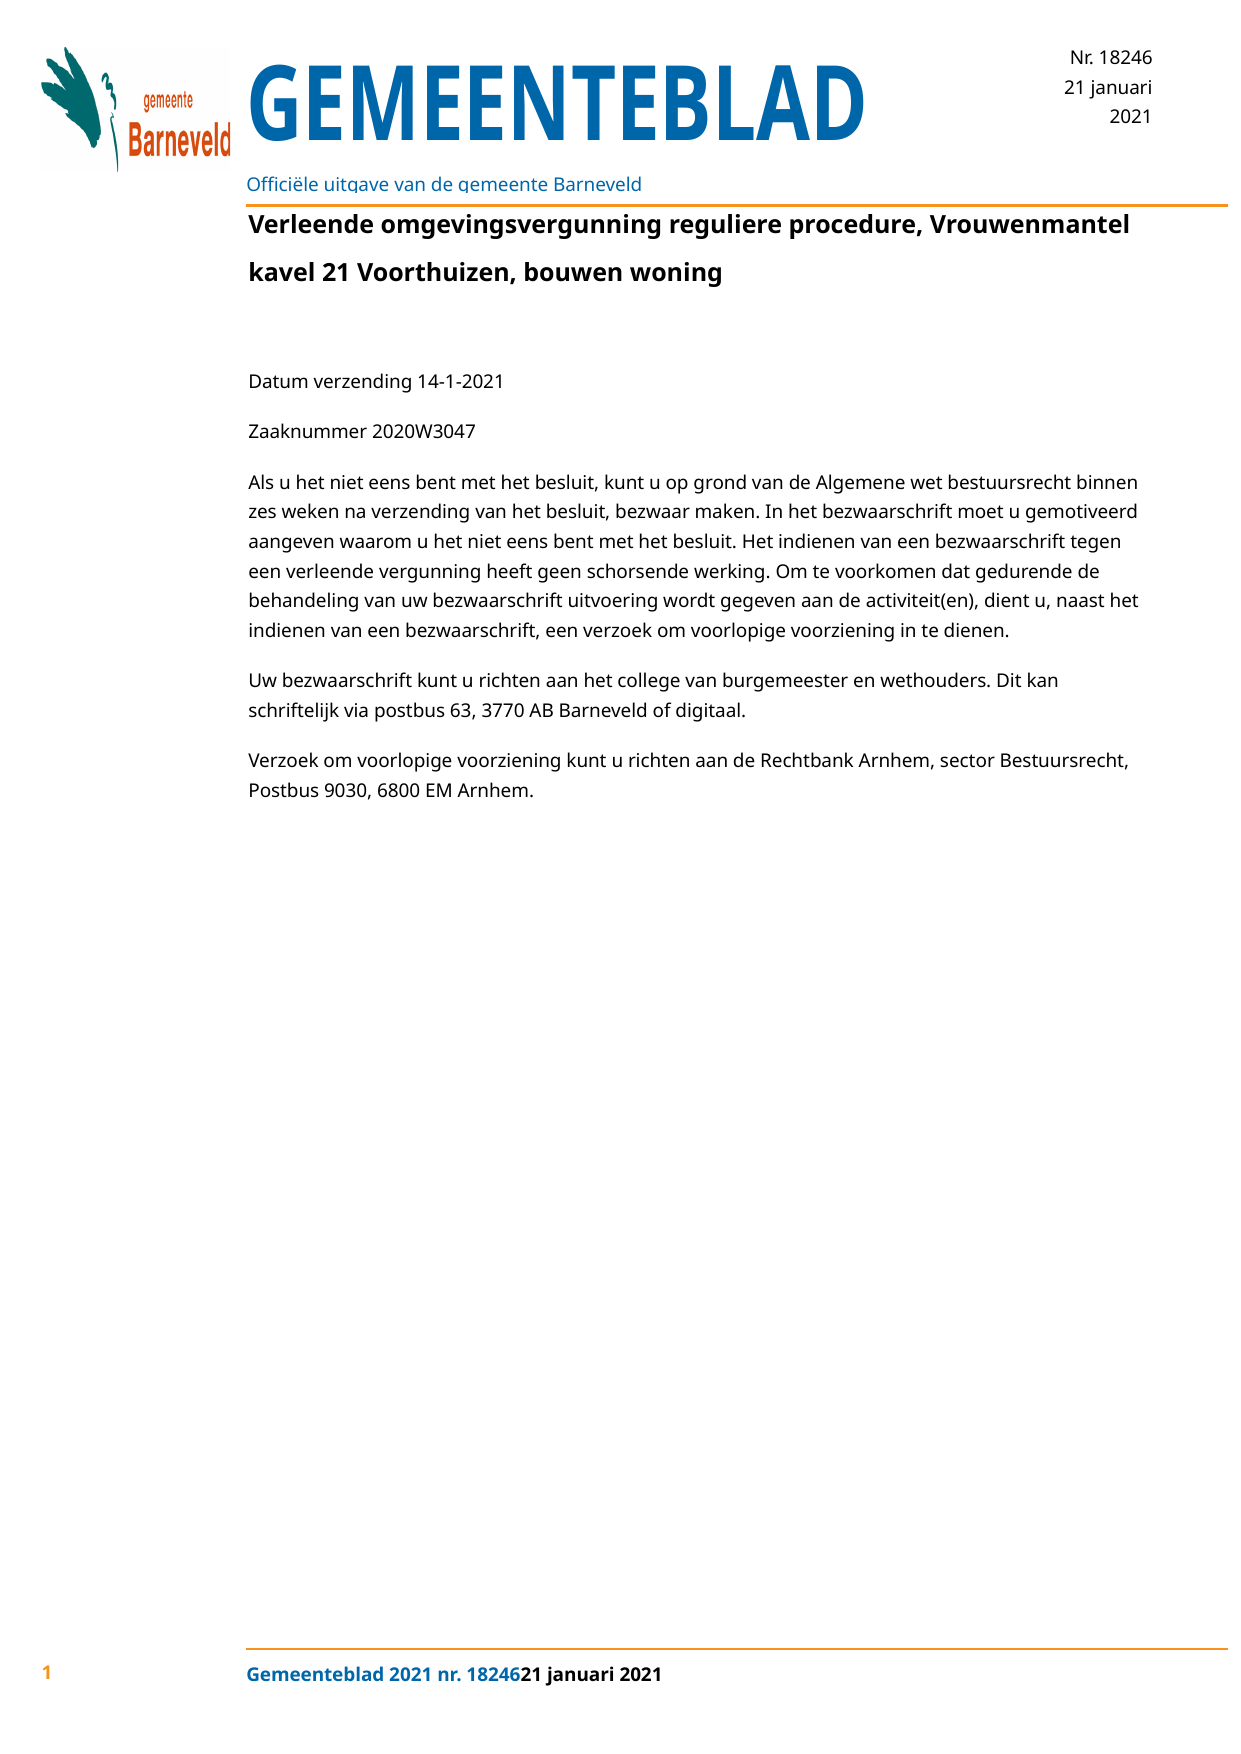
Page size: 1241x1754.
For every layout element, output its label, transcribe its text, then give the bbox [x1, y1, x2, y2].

text Verzoek om voorlopige voorziening kunt u richten aan de Rechtbank Arnhem, sector Bestuursrecht, Postbus 9030, 6800 EM Arnhem. [248, 747, 1152, 803]
text Datum verzending 14-1-2021 [248, 368, 1152, 394]
picture [41, 47, 231, 172]
text Uw bezwaarschrift kunt u richten aan het college van burgemeester en wethouders. Dit kan schriftelijk via postbus 63, 3770 AB Barneveld of digitaal. [248, 667, 1152, 723]
text Zaaknummer 2020W3047 [248, 419, 1152, 444]
text Als u het niet eens bent met het besluit, kunt u op grond van de Algemene wet bestuursrecht binnen zes weken na verzending van het besluit, bezwaar maken. In het bezwaarschrift moet u gemotiveerd aangeven waarom u het niet eens bent met het besluit. Het indienen van een bezwaarschrift tegen een verleende vergunning heeft geen schorsende werking. Om te voorkomen dat gedurende de behandeling van uw bezwaarschrift uitvoering wordt gegeven aan de activiteit(en), dient u, naast het indienen van een bezwaarschrift, een verzoek om voorlopige voorziening in te dienen. [248, 469, 1152, 643]
text Verleende omgevingsvergunning reguliere procedure, Vrouwenmantel kavel 21 Voorthuizen, bouwen woning [248, 207, 1152, 288]
